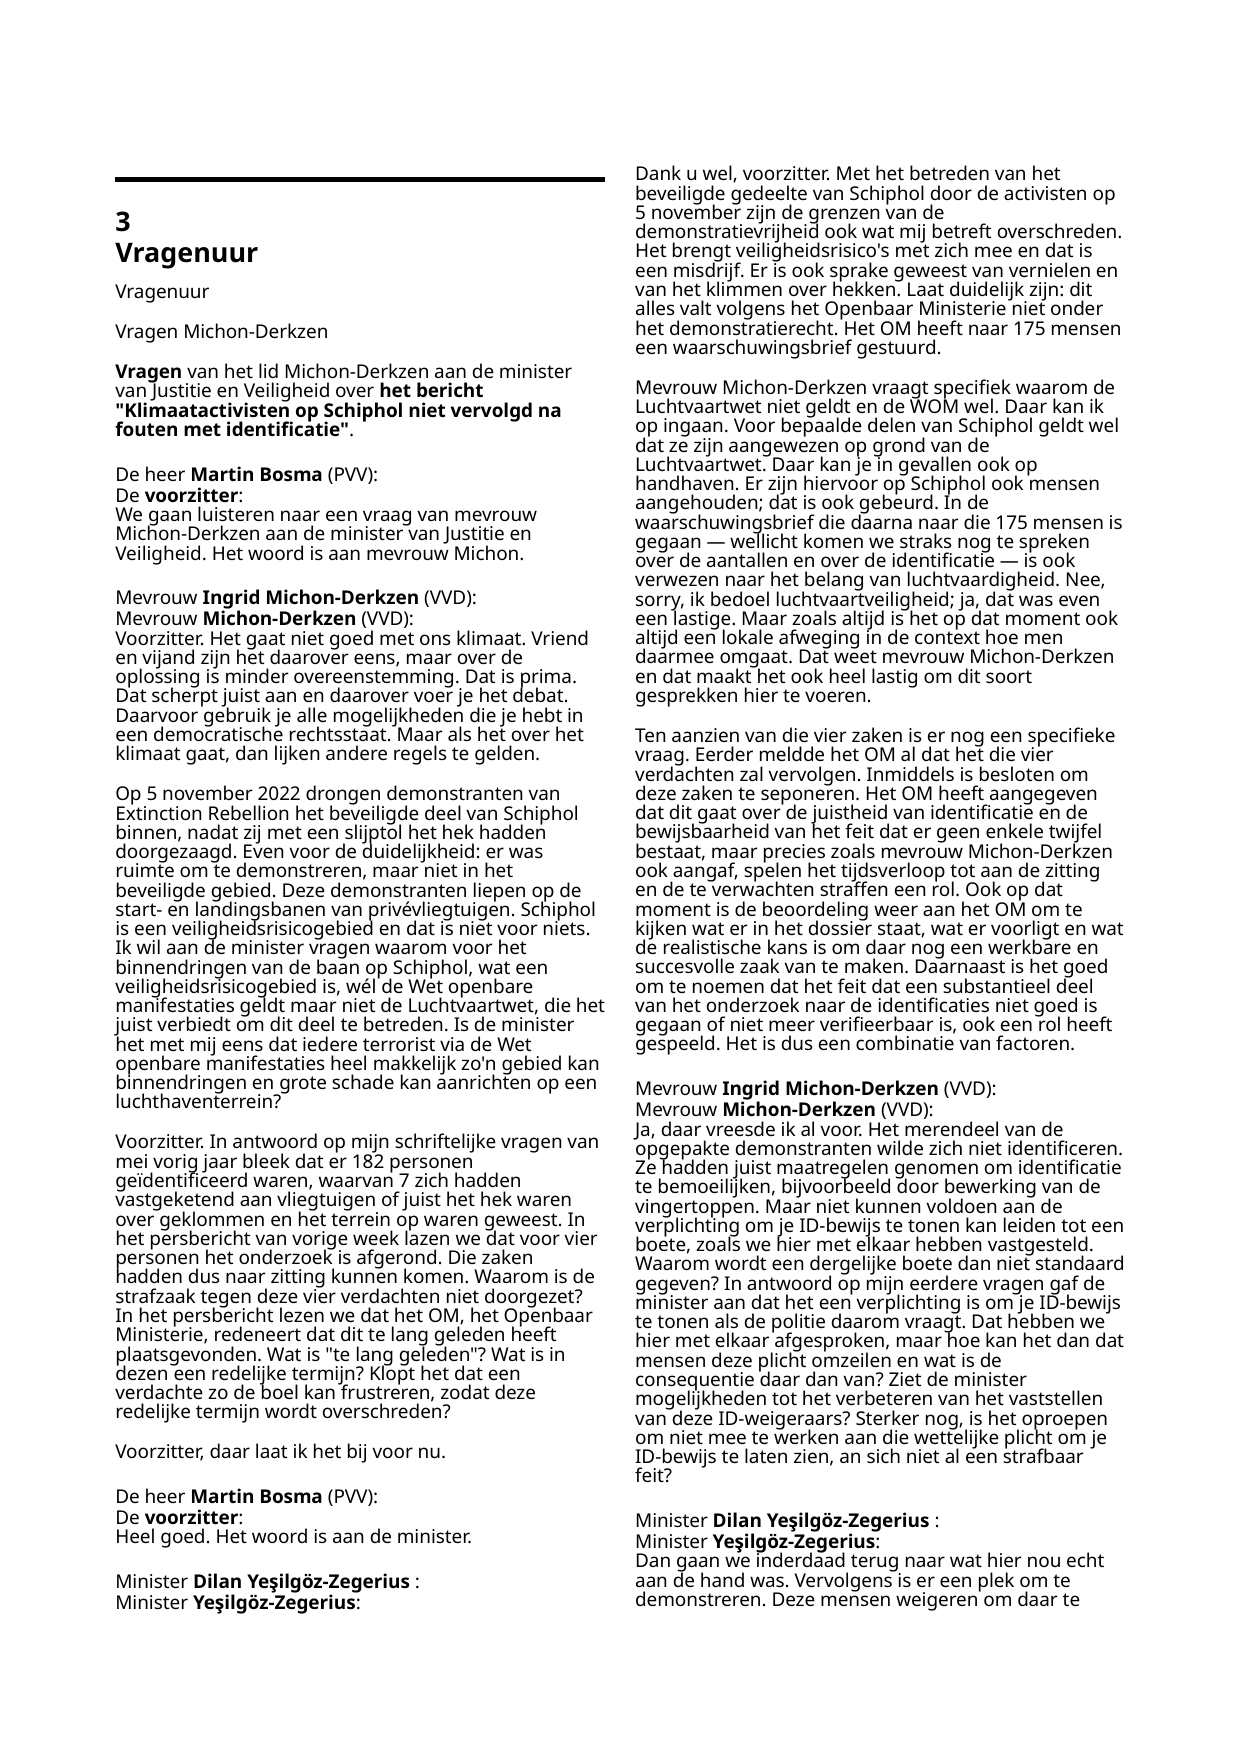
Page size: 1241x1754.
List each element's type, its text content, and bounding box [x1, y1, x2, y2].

text Ja, daar vreesde ik al voor. Het merendeel van de opgepakte demonstranten wilde zich niet identificeren. Ze hadden juist maatregelen genomen om identificatie te bemoeilijken, bijvoorbeeld door bewerking van de vingertoppen. Maar niet kunnen voldoen aan de verplichting om je ID-bewijs te tonen kan leiden tot een boete, zoals we hier met elkaar hebben vastgesteld. Waarom wordt een dergelijke boete dan niet standaard gegeven? In antwoord op mijn eerdere vragen gaf de minister aan dat het een verplichting is om je ID-bewijs te tonen als de politie daarom vraagt. Dat hebben we hier met elkaar afgesproken, maar hoe kan het dan dat mensen deze plicht omzeilen en wat is de consequentie daar dan van? Ziet de minister mogelijkheden tot het verbeteren van het vaststellen van deze ID-weigeraars? Sterker nog, is het oproepen om niet mee te werken aan die wettelijke plicht om je ID-bewijs te laten zien, an sich niet al een strafbaar feit? [635, 1121, 1125, 1487]
text Op 5 november 2022 drongen demonstranten van Extinction Rebellion het beveiligde deel van Schiphol binnen, nadat zij met een slijptol het hek hadden doorgezaagd. Even voor de duidelijkheid: er was ruimte om te demonstreren, maar niet in het beveiligde gebied. Deze demonstranten liepen op de start- en landingsbanen van privévliegtuigen. Schiphol is een veiligheidsrisicogebied en dat is niet voor niets. Ik wil aan de minister vragen waarom voor het binnendringen van de baan op Schiphol, wat een veiligheidsrisicogebied is, wél de Wet openbare manifestaties geldt maar niet de Luchtvaartwet, die het juist verbiedt om dit deel te betreden. Is de minister het met mij eens dat iedere terrorist via de Wet openbare manifestaties heel makkelijk zo'n gebied kan binnendringen en grote schade kan aanrichten op een luchthaventerrein? [115, 785, 605, 1113]
text Heel goed. Het woord is aan de minister. [115, 1528, 605, 1548]
text Vragenuur [115, 239, 605, 283]
text Dank u wel, voorzitter. Met het betreden van het beveiligde gedeelte van Schiphol door de activisten op 5 november zijn de grenzen van de demonstratievrijheid ook wat mij betreft overschreden. Het brengt veiligheidsrisico's met zich mee en dat is een misdrijf. Er is ook sprake geweest van vernielen en van het klimmen over hekken. Laat duidelijk zijn: dit alles valt volgens het Openbaar Ministerie niet onder het demonstratierecht. Het OM heeft naar 175 mensen een waarschuwingsbrief gestuurd. [635, 165, 1125, 358]
text Minister Yeşilgöz-Zegerius: [635, 1533, 1125, 1552]
text Dan gaan we inderdaad terug naar wat hier nou echt aan de hand was. Vervolgens is er een plek om te demonstreren. Deze mensen weigeren om daar te [635, 1552, 1125, 1610]
text De heer Martin Bosma (PVV): [115, 461, 605, 487]
text Mevrouw Ingrid Michon-Derkzen (VVD): [635, 1076, 1125, 1101]
text 3 [115, 203, 605, 239]
text Mevrouw Michon-Derkzen (VVD): [115, 610, 605, 629]
text Minister Yeşilgöz-Zegerius: [115, 1594, 605, 1613]
text De voorzitter: [115, 1509, 605, 1528]
text We gaan luisteren naar een vraag van mevrouw Michon-Derkzen aan de minister van Justitie en Veiligheid. Het woord is aan mevrouw Michon. [115, 506, 605, 564]
text Voorzitter. Het gaat niet goed met ons klimaat. Vriend en vijand zijn het daarover eens, maar over de oplossing is minder overeenstemming. Dat is prima. Dat scherpt juist aan en daarover voer je het debat. Daarvoor gebruik je alle mogelijkheden die je hebt in een democratische rechtsstaat. Maar als het over het klimaat gaat, dan lijken andere regels te gelden. [115, 629, 605, 764]
text Mevrouw Michon-Derkzen (VVD): [635, 1101, 1125, 1121]
text Vragen van het lid Michon-Derkzen aan de minister van Justitie en Veiligheid over het bericht "Klimaatactivisten op Schiphol niet vervolgd na fouten met identificatie". [115, 363, 605, 440]
text Voorzitter. In antwoord op mijn schriftelijke vragen van mei vorig jaar bleek dat er 182 personen geïdentificeerd waren, waarvan 7 zich hadden vastgeketend aan vliegtuigen of juist het hek waren over geklommen en het terrein op waren geweest. In het persbericht van vorige week lazen we dat voor vier personen het onderzoek is afgerond. Die zaken hadden dus naar zitting kunnen komen. Waarom is de strafzaak tegen deze vier verdachten niet doorgezet? In het persbericht lezen we dat het OM, het Openbaar Ministerie, redeneert dat dit te lang geleden heeft plaatsgevonden. Wat is "te lang geleden"? Wat is in dezen een redelijke termijn? Klopt het dat een verdachte zo de boel kan frustreren, zodat deze redelijke termijn wordt overschreden? [115, 1133, 605, 1423]
text Minister Dilan Yeşilgöz-Zegerius : [115, 1568, 605, 1594]
text Vragen Michon-Derkzen [115, 323, 605, 342]
text De voorzitter: [115, 487, 605, 506]
text Voorzitter, daar laat ik het bij voor nu. [115, 1443, 605, 1463]
text Mevrouw Michon-Derkzen vraagt specifiek waarom de Luchtvaartwet niet geldt en de WOM wel. Daar kan ik op ingaan. Voor bepaalde delen van Schiphol geldt wel dat ze zijn aangewezen op grond van de Luchtvaartwet. Daar kan je in gevallen ook op handhaven. Er zijn hiervoor op Schiphol ook mensen aangehouden; dat is ook gebeurd. In de waarschuwingsbrief die daarna naar die 175 mensen is gegaan — wellicht komen we straks nog te spreken over de aantallen en over de identificatie — is ook verwezen naar het belang van luchtvaardigheid. Nee, sorry, ik bedoel luchtvaartveiligheid; ja, dat was even een lastige. Maar zoals altijd is het op dat moment ook altijd een lokale afweging in de context hoe men daarmee omgaat. Dat weet mevrouw Michon-Derkzen en dat maakt het ook heel lastig om dit soort gesprekken hier te voeren. [635, 379, 1125, 706]
text De heer Martin Bosma (PVV): [115, 1483, 605, 1509]
text Mevrouw Ingrid Michon-Derkzen (VVD): [115, 584, 605, 610]
text Ten aanzien van die vier zaken is er nog een specifieke vraag. Eerder meldde het OM al dat het die vier verdachten zal vervolgen. Inmiddels is besloten om deze zaken te seponeren. Het OM heeft aangegeven dat dit gaat over de juistheid van identificatie en de bewijsbaarheid van het feit dat er geen enkele twijfel bestaat, maar precies zoals mevrouw Michon-Derkzen ook aangaf, spelen het tijdsverloop tot aan de zitting en de te verwachten straffen een rol. Ook op dat moment is de beoordeling weer aan het OM om te kijken wat er in het dossier staat, wat er voorligt en wat de realistische kans is om daar nog een werkbare en succesvolle zaak van te maken. Daarnaast is het goed om te noemen dat het feit dat een substantieel deel van het onderzoek naar de identificaties niet goed is gegaan of niet meer verifieerbaar is, ook een rol heeft gespeeld. Het is dus een combinatie van factoren. [635, 727, 1125, 1055]
text Minister Dilan Yeşilgöz-Zegerius : [635, 1507, 1125, 1533]
text Vragenuur [115, 283, 605, 302]
